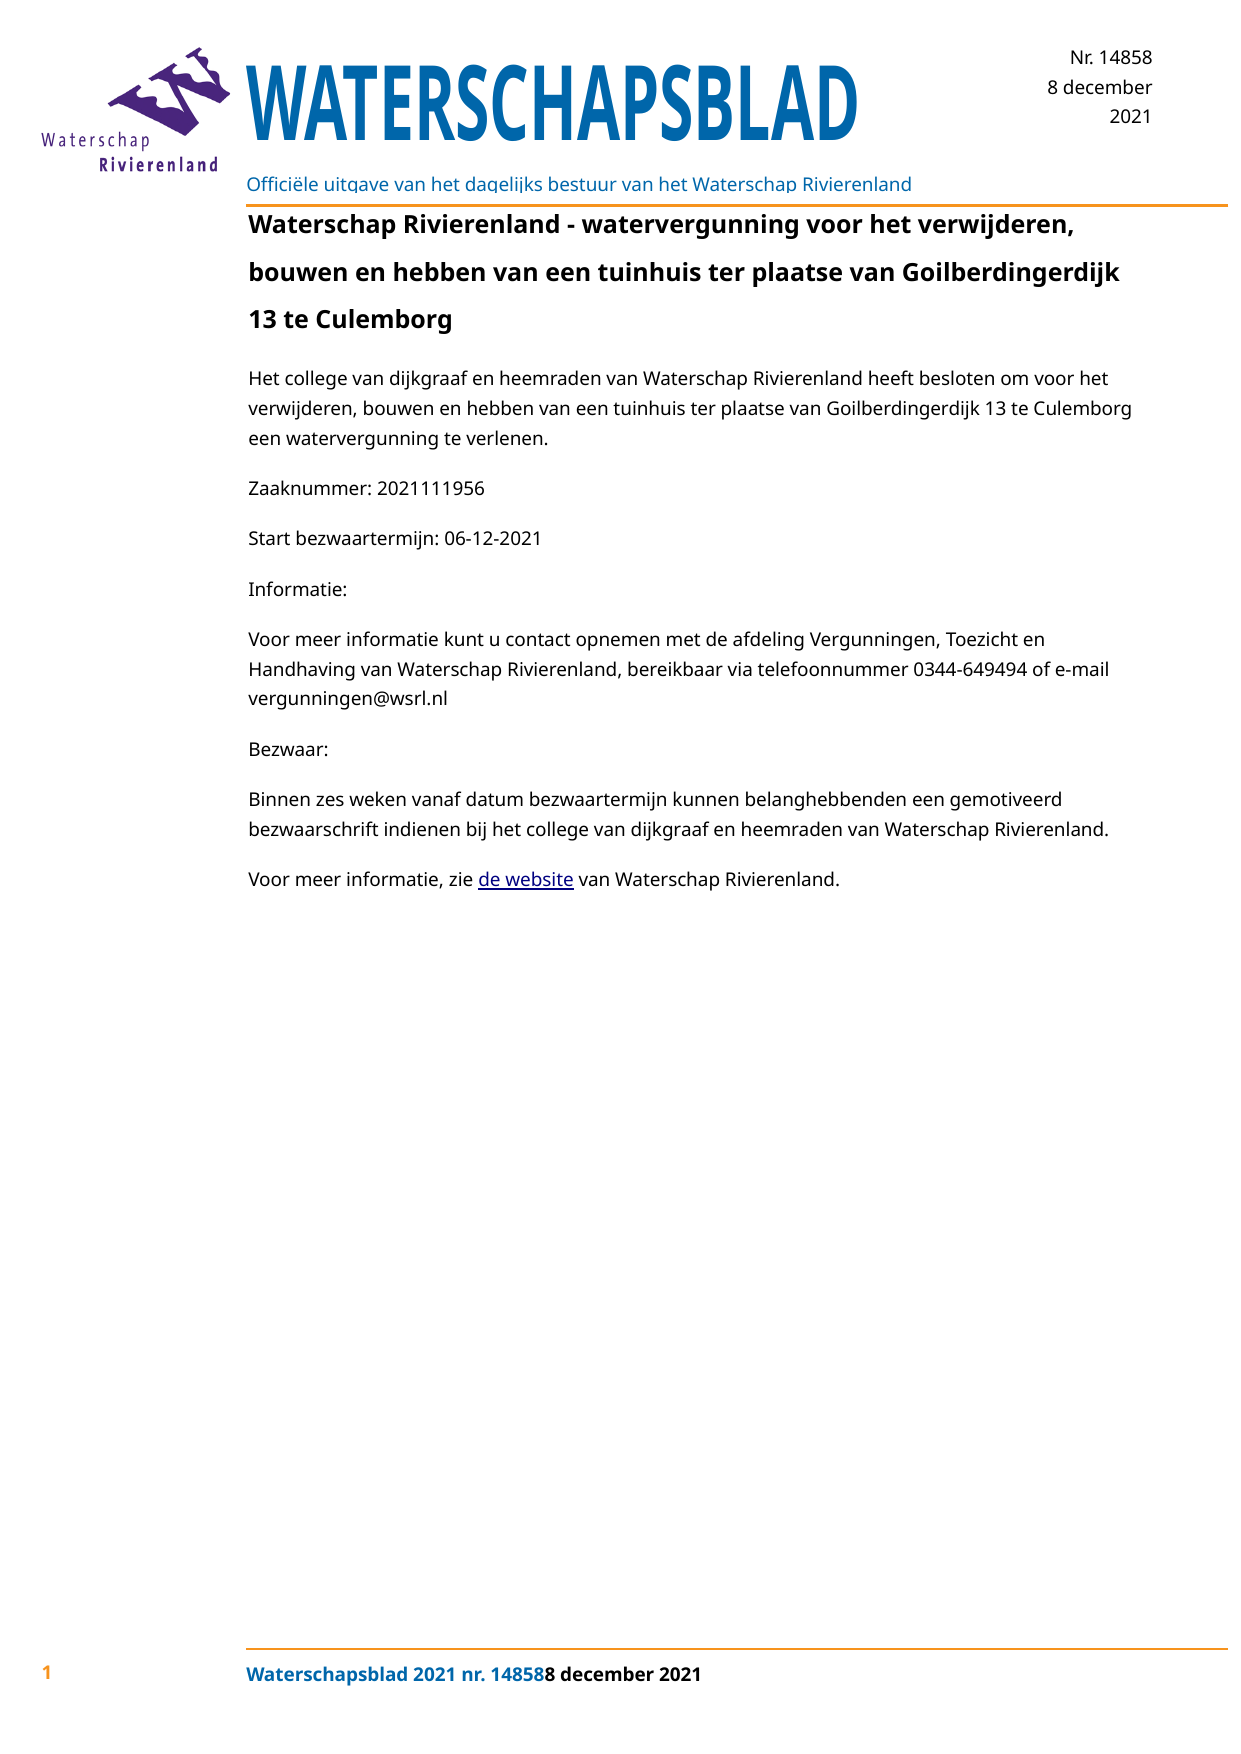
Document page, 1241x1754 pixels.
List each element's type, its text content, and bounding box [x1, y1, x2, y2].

text Binnen zes weken vanaf datum bezwaartermijn kunnen belanghebbenden een gemotiveerd bezwaarschrift indienen bij het college van dijkgraaf en heemraden van Waterschap Rivierenland. [248, 786, 1152, 842]
text Voor meer informatie, zie de website van Waterschap Rivierenland. [248, 866, 1152, 892]
text Start bezwaartermijn: 06-12-2021 [248, 526, 1152, 551]
text Informatie: [248, 576, 1152, 602]
text Waterschap Rivierenland - watervergunning voor het verwijderen, bouwen en hebben van een tuinhuis ter plaatse van Goilberdingerdijk 13 te Culemborg [248, 207, 1152, 336]
picture [41, 47, 231, 172]
text Zaaknummer: 2021111956 [248, 475, 1152, 501]
text Voor meer informatie kunt u contact opnemen met de afdeling Vergunningen, Toezicht en Handhaving van Waterschap Rivierenland, bereikbaar via telefoonnummer 0344-649494 of e-mail vergunningen@wsrl.nl [248, 626, 1152, 711]
text Bezwaar: [248, 736, 1152, 762]
text Het college van dijkgraaf en heemraden van Waterschap Rivierenland heeft besloten om voor het verwijderen, bouwen en hebben van een tuinhuis ter plaatse van Goilberdingerdijk 13 te Culemborg een watervergunning te verlenen. [248, 366, 1152, 450]
